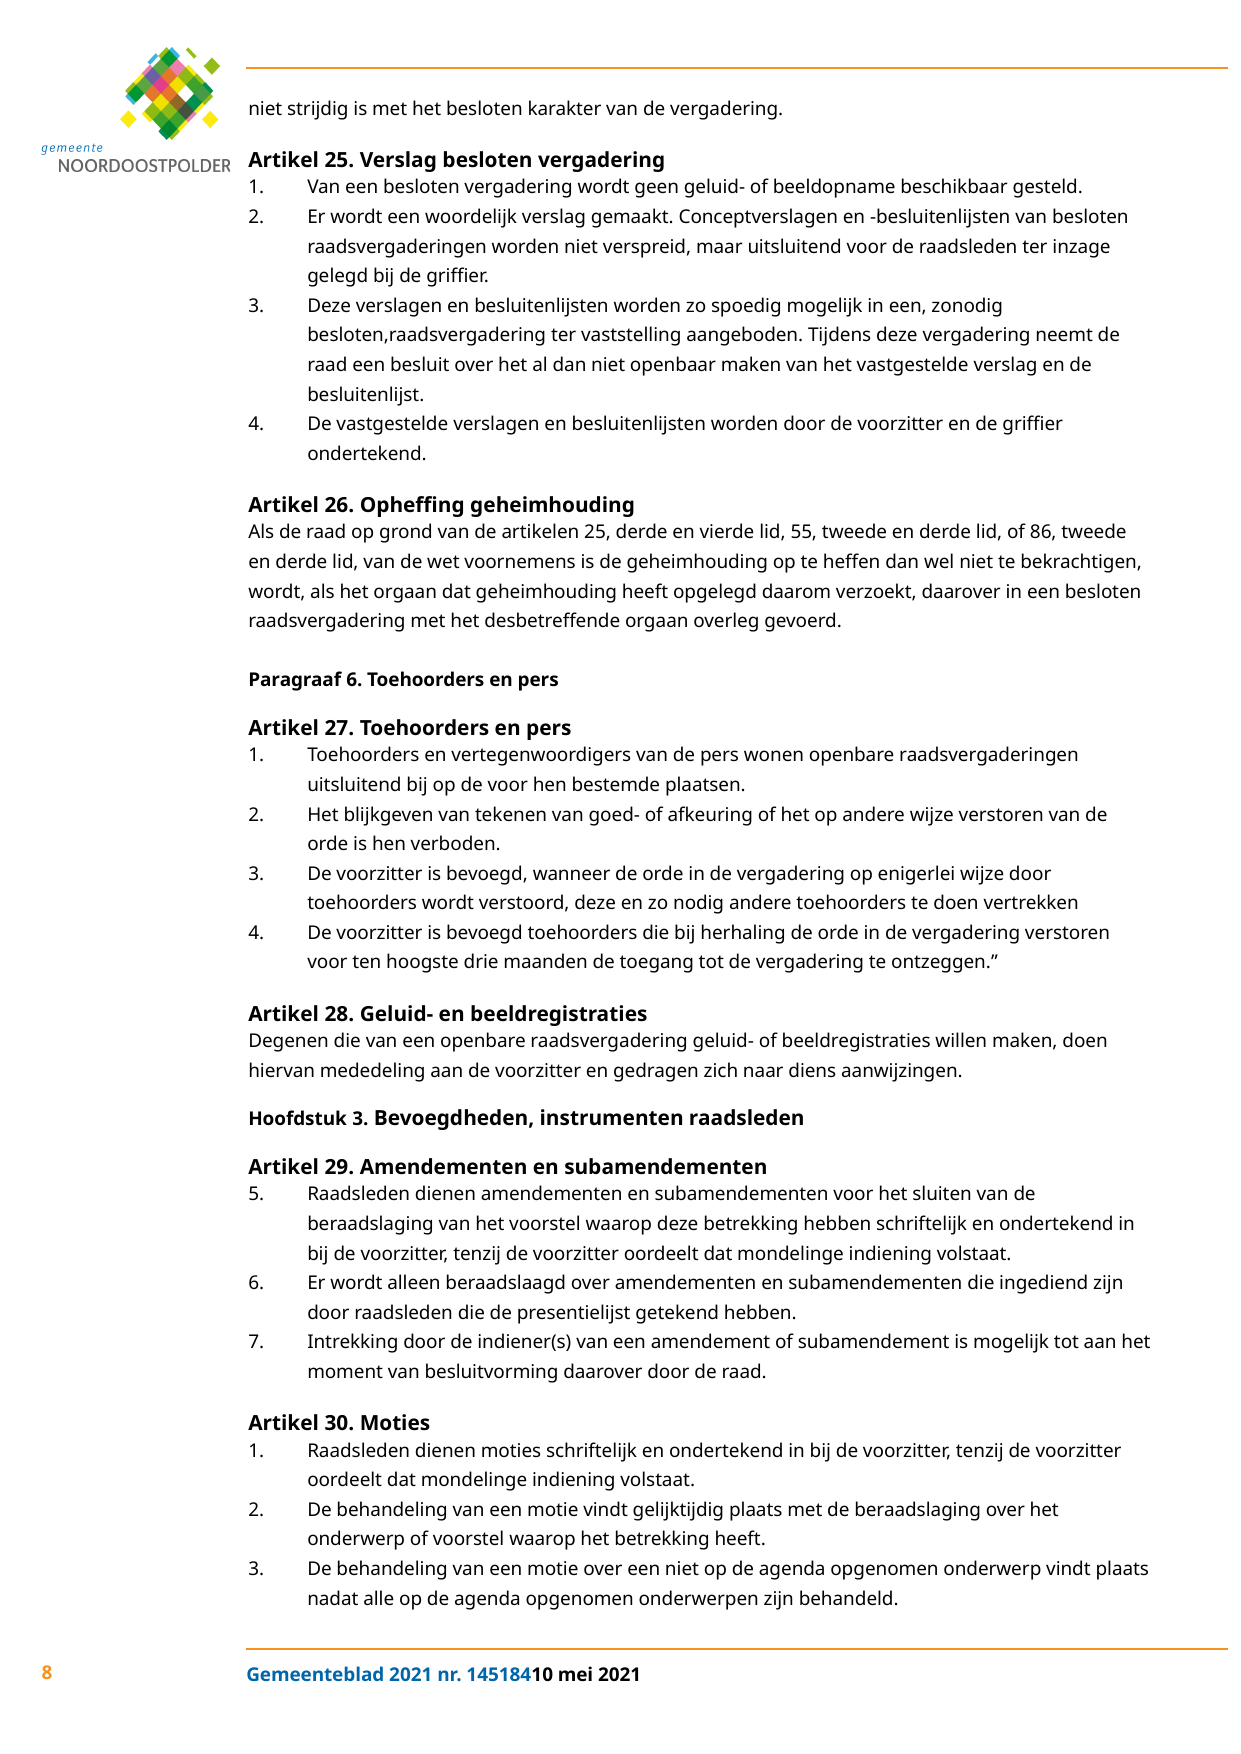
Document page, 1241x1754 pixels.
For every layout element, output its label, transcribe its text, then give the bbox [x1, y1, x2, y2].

list Van een besloten vergadering wordt geen geluid- of beeldopname beschikbaar gesteld. [248, 174, 1152, 199]
text Artikel 29. Amendementen en subamendementen [248, 1152, 1152, 1181]
list De behandeling van een motie over een niet op de agenda opgenomen onderwerp vindt plaats nadat alle op de agenda opgenomen onderwerpen zijn behandeld. [248, 1555, 1152, 1611]
text Als de raad op grond van de artikelen 25, derde en vierde lid, 55, tweede en derde lid, of 86, tweede en derde lid, van de wet voornemens is de geheimhouding op te heffen dan wel niet te bekrachtigen, wordt, als het orgaan dat geheimhouding heeft opgelegd daarom verzoekt, daarover in een besloten raadsvergadering met het desbetreffende orgaan overleg gevoerd. [248, 519, 1152, 633]
text Artikel 28. Geluid- en beeldregistraties [248, 999, 1152, 1028]
list Raadsleden dienen moties schriftelijk en ondertekend in bij de voorzitter, tenzij de voorzitter oordeelt dat mondelinge indiening volstaat. [248, 1437, 1152, 1492]
list Er wordt alleen beraadslaagd over amendementen en subamendementen die ingediend zijn door raadsleden die de presentielijst getekend hebben. [248, 1269, 1152, 1324]
list De vastgestelde verslagen en besluitenlijsten worden door de voorzitter en de griffier ondertekend. [248, 410, 1152, 466]
text niet strijdig is met het besloten karakter van de vergadering. [248, 95, 1152, 121]
text Artikel 27. Toehoorders en pers [248, 713, 1152, 742]
list Deze verslagen en besluitenlijsten worden zo spoedig mogelijk in een, zonodig besloten,raadsvergadering ter vaststelling aangeboden. Tijdens deze vergadering neemt de raad een besluit over het al dan niet openbaar maken van het vastgestelde verslag en de besluitenlijst. [248, 292, 1152, 406]
text Artikel 26. Opheffing geheimhouding [248, 490, 1152, 519]
list Raadsleden dienen amendementen en subamendementen voor het sluiten van de beraadslaging van het voorstel waarop deze betrekking hebben schriftelijk en ondertekend in bij de voorzitter, tenzij de voorzitter oordeelt dat mondelinge indiening volstaat. [248, 1181, 1152, 1265]
picture [41, 47, 231, 172]
list Het blijkgeven van tekenen van goed- of afkeuring of het op andere wijze verstoren van de orde is hen verboden. [248, 801, 1152, 856]
list De voorzitter is bevoegd, wanneer de orde in de vergadering op enigerlei wijze door toehoorders wordt verstoord, deze en zo nodig andere toehoorders te doen vertrekken [248, 860, 1152, 915]
text Artikel 25. Verslag besloten vergadering [248, 145, 1152, 174]
list De behandeling van een motie vindt gelijktijdig plaats met de beraadslaging over het onderwerp of voorstel waarop het betrekking heeft. [248, 1496, 1152, 1551]
list De voorzitter is bevoegd toehoorders die bij herhaling de orde in de vergadering verstoren voor ten hoogste drie maanden de toegang tot de vergadering te ontzeggen.” [248, 919, 1152, 974]
text Hoofdstuk 3. Bevoegdheden, instrumenten raadsleden [248, 1103, 1152, 1131]
text Artikel 30. Moties [248, 1408, 1152, 1437]
list Toehoorders en vertegenwoordigers van de pers wonen openbare raadsvergaderingen uitsluitend bij op de voor hen bestemde plaatsen. [248, 742, 1152, 797]
list Intrekking door de indiener(s) van een amendement of subamendement is mogelijk tot aan het moment van besluitvorming daarover door de raad. [248, 1328, 1152, 1384]
text Paragraaf 6. Toehoorders en pers [248, 667, 1152, 692]
text Degenen die van een openbare raadsvergadering geluid- of beeldregistraties willen maken, doen hiervan mededeling aan de voorzitter en gedragen zich naar diens aanwijzingen. [248, 1028, 1152, 1083]
list Er wordt een woordelijk verslag gemaakt. Conceptverslagen en -besluitenlijsten van besloten raadsvergaderingen worden niet verspreid, maar uitsluitend voor de raadsleden ter inzage gelegd bij de griffier. [248, 203, 1152, 288]
